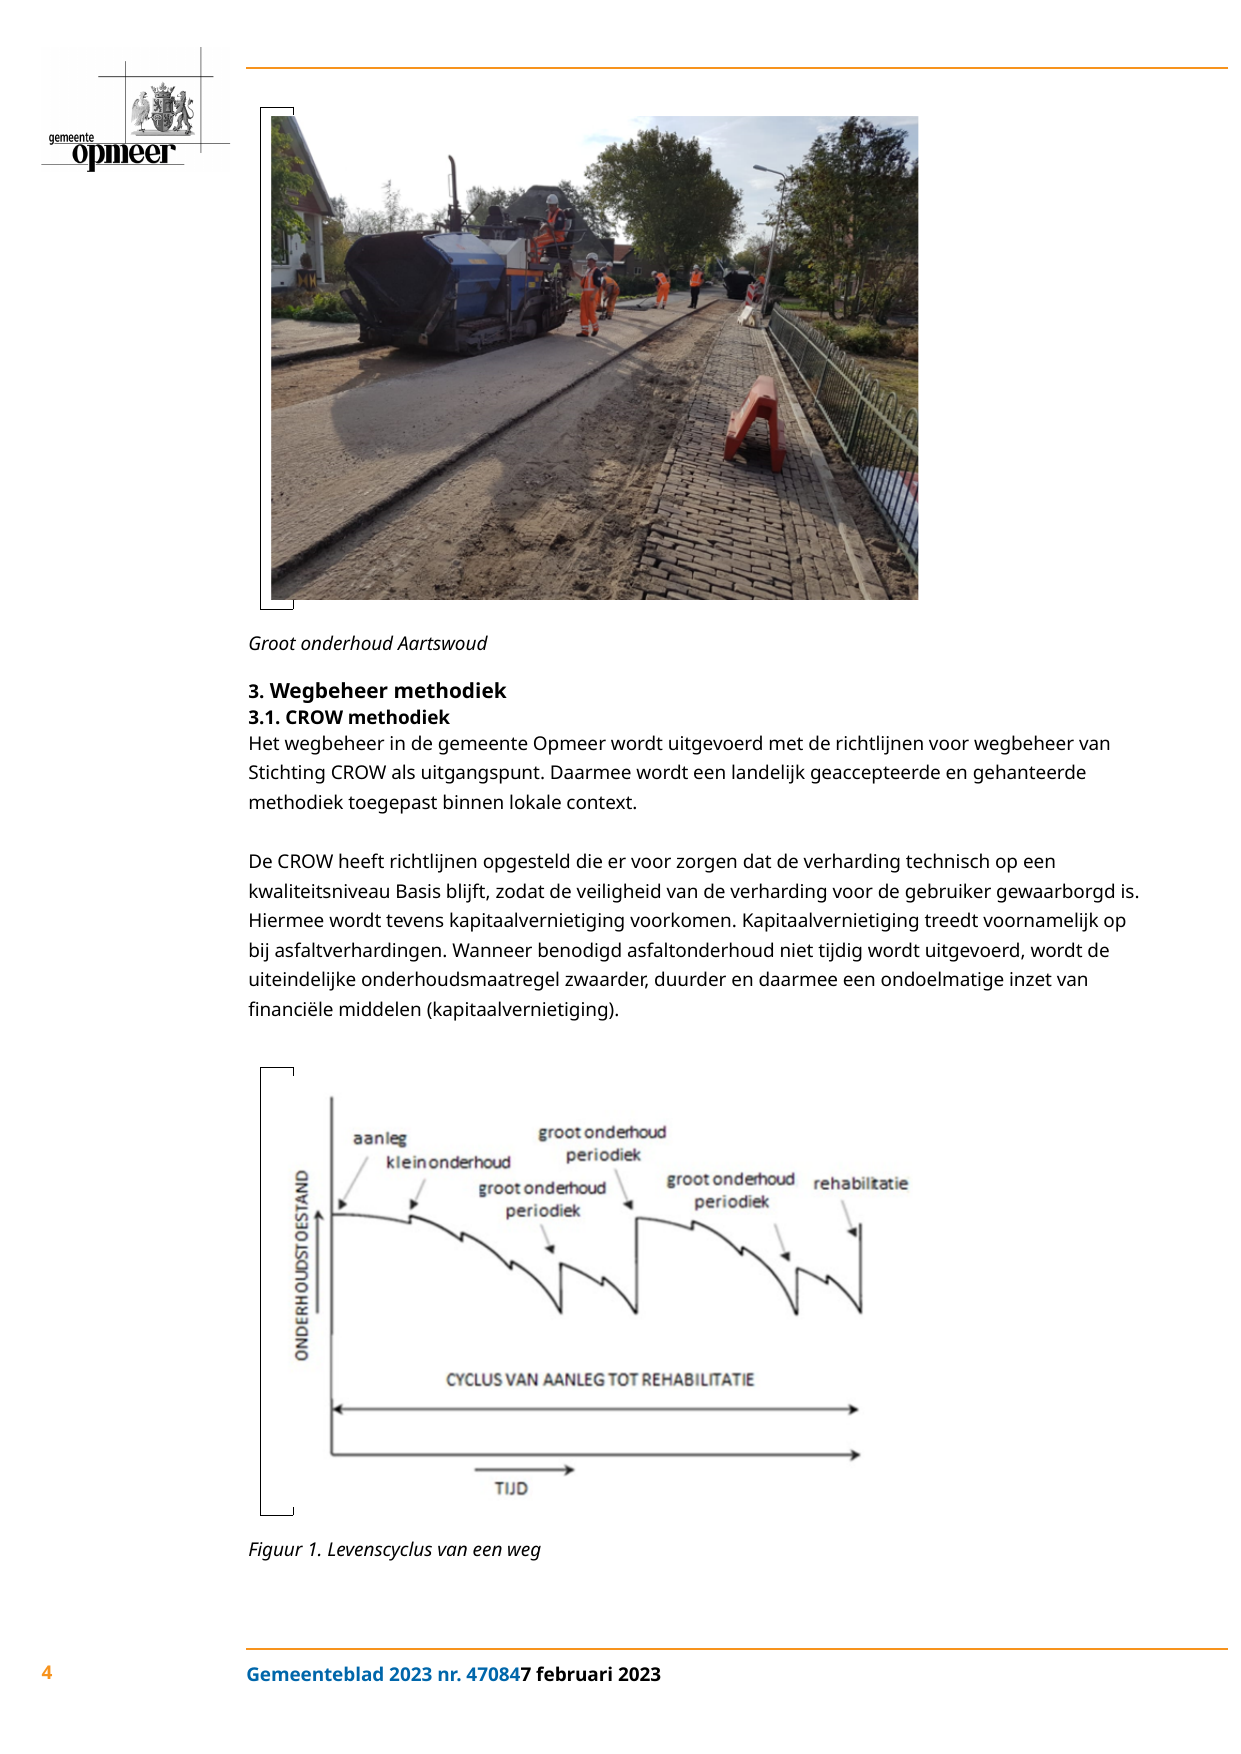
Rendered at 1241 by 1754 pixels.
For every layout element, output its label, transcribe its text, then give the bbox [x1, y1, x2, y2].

text 3.1. CROW methodiek [248, 704, 1152, 730]
picture [268, 115, 919, 600]
text Het wegbeheer in de gemeente Opmeer wordt uitgevoerd met de richtlijnen voor wegbeheer van Stichting CROW als uitgangspunt. Daarmee wordt een landelijk geaccepteerde en gehanteerde methodiek toegepast binnen lokale context. [248, 730, 1152, 815]
picture [41, 47, 231, 172]
text Figuur 1. Levenscyclus van een weg [248, 1536, 1152, 1562]
text Groot onderhoud Aartswoud [248, 630, 1152, 656]
picture [268, 1076, 919, 1507]
text 3. Wegbeheer methodiek [248, 676, 1152, 704]
text De CROW heeft richtlijnen opgesteld die er voor zorgen dat de verharding technisch op een kwaliteitsniveau Basis blijft, zodat de veiligheid van de verharding voor de gebruiker gewaarborgd is. Hiermee wordt tevens kapitaalvernietiging voorkomen. Kapitaalvernietiging treedt voornamelijk op bij asfaltverhardingen. Wanneer benodigd asfaltonderhoud niet tijdig wordt uitgevoerd, wordt de uiteindelijke onderhoudsmaatregel zwaarder, duurder en daarmee een ondoelmatige inzet van financiële middelen (kapitaalvernietiging). [248, 848, 1152, 1022]
